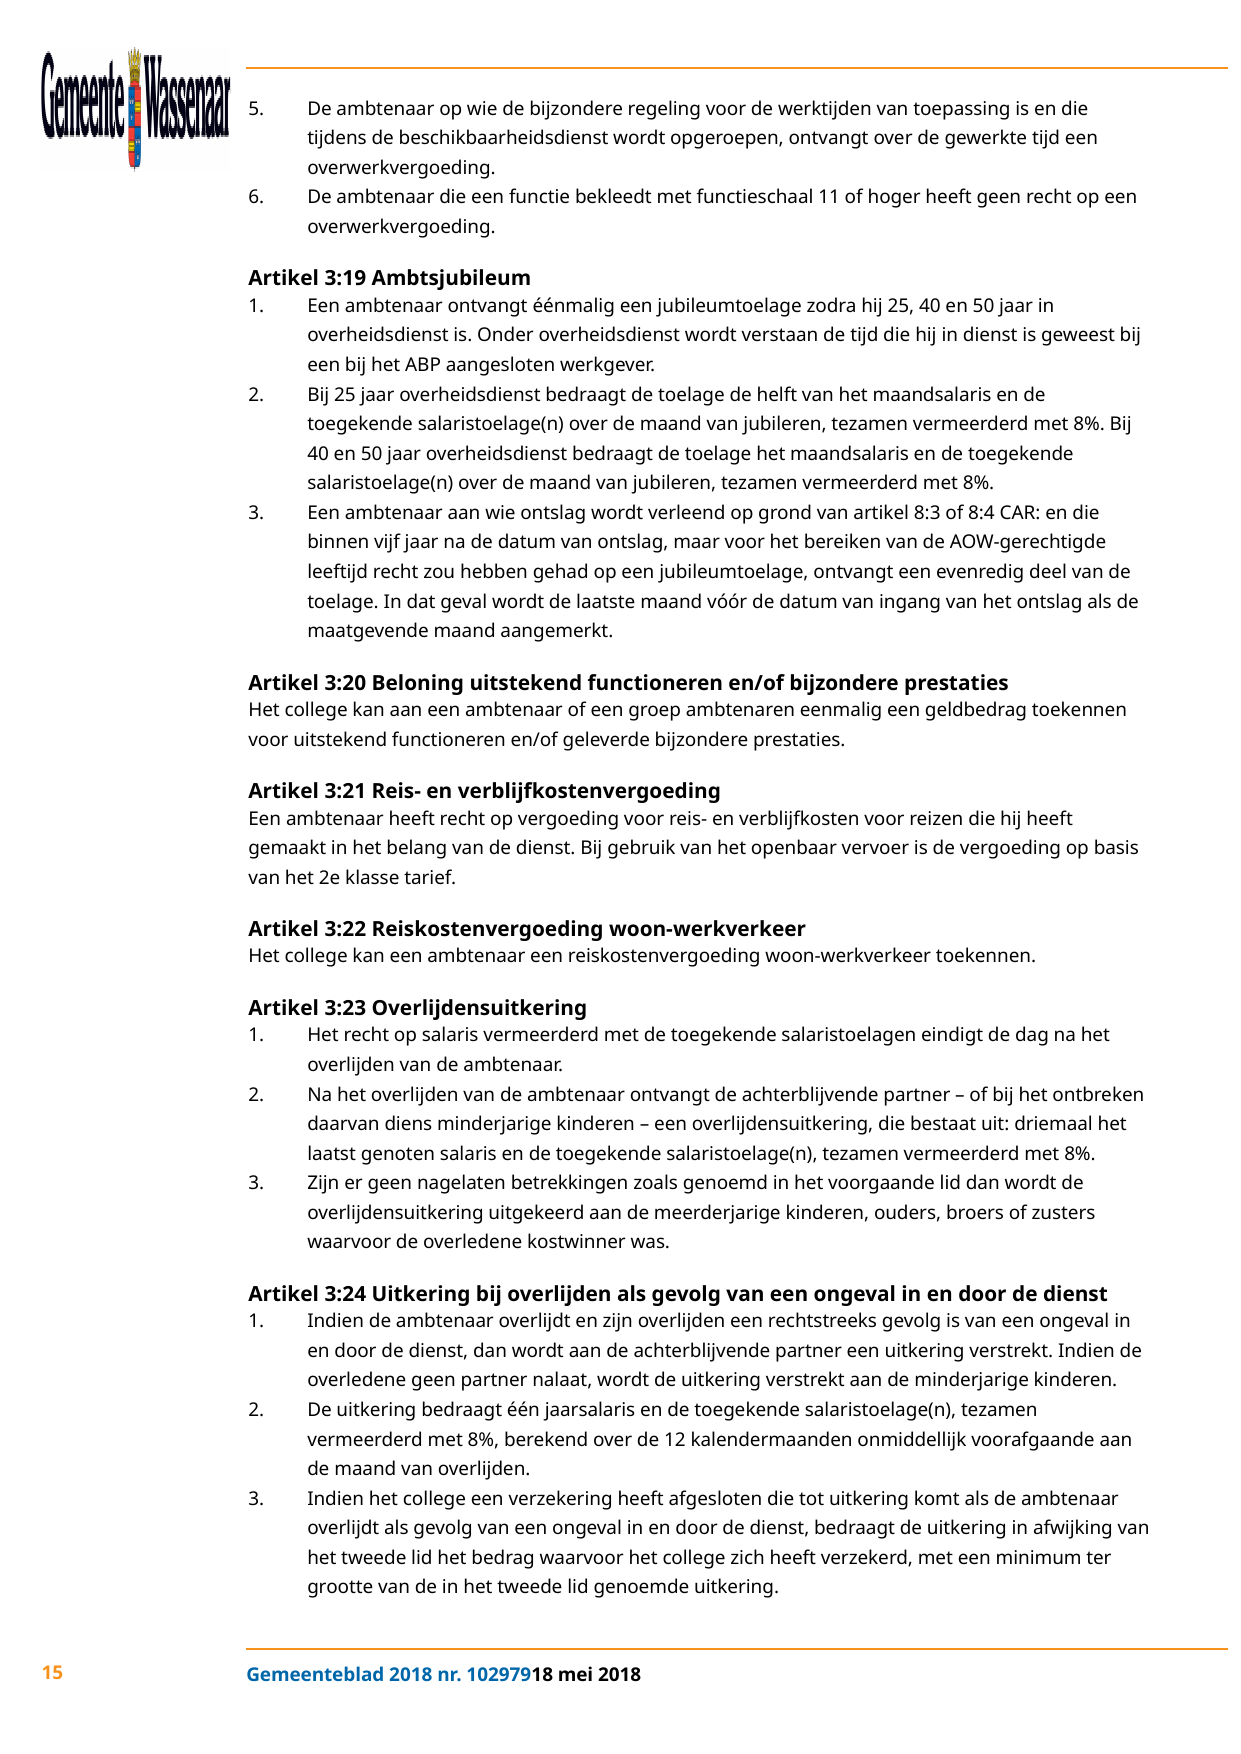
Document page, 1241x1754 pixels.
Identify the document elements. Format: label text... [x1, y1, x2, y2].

list Indien de ambtenaar overlijdt en zijn overlijden een rechtstreeks gevolg is van een ongeval in en door de dienst, dan wordt aan de achterblijvende partner een uitkering verstrekt. Indien de overledene geen partner nalaat, wordt de uitkering verstrekt aan de minderjarige kinderen. [248, 1307, 1152, 1392]
list De uitkering bedraagt één jaarsalaris en de toegekende salaristoelage(n), tezamen vermeerderd met 8%, berekend over de 12 kalendermaanden onmiddellijk voorafgaande aan de maand van overlijden. [248, 1396, 1152, 1481]
list De ambtenaar op wie de bijzondere regeling voor de werktijden van toepassing is en die tijdens de beschikbaarheidsdienst wordt opgeroepen, ontvangt over de gewerkte tijd een overwerkvergoeding. [248, 95, 1152, 180]
list Na het overlijden van de ambtenaar ontvangt de achterblijvende partner – of bij het ontbreken daarvan diens minderjarige kinderen – een overlijdensuitkering, die bestaat uit: driemaal het laatst genoten salaris en de toegekende salaristoelage(n), tezamen vermeerderd met 8%. [248, 1081, 1152, 1166]
list Bij 25 jaar overheidsdienst bedraagt de toelage de helft van het maandsalaris en de toegekende salaristoelage(n) over de maand van jubileren, tezamen vermeerderd met 8%. Bij 40 en 50 jaar overheidsdienst bedraagt de toelage het maandsalaris en de toegekende salaristoelage(n) over de maand van jubileren, tezamen vermeerderd met 8%. [248, 381, 1152, 495]
text Artikel 3:19 Ambtsjubileum [248, 263, 1152, 292]
text Een ambtenaar heeft recht op vergoeding voor reis- en verblijfkosten voor reizen die hij heeft gemaakt in het belang van de dienst. Bij gebruik van het openbaar vervoer is de vergoeding op basis van het 2e klasse tarief. [248, 805, 1152, 889]
text Artikel 3:21 Reis- en verblijfkostenvergoeding [248, 776, 1152, 805]
text Artikel 3:22 Reiskostenvergoeding woon-werkverkeer [248, 914, 1152, 943]
picture [41, 47, 231, 172]
list Een ambtenaar ontvangt éénmalig een jubileumtoelage zodra hij 25, 40 en 50 jaar in overheidsdienst is. Onder overheidsdienst wordt verstaan de tijd die hij in dienst is geweest bij een bij het ABP aangesloten werkgever. [248, 292, 1152, 377]
text Artikel 3:20 Beloning uitstekend functioneren en/of bijzondere prestaties [248, 668, 1152, 696]
list Zijn er geen nagelaten betrekkingen zoals genoemd in het voorgaande lid dan wordt de overlijdensuitkering uitgekeerd aan de meerderjarige kinderen, ouders, broers of zusters waarvoor de overledene kostwinner was. [248, 1169, 1152, 1254]
list Een ambtenaar aan wie ontslag wordt verleend op grond van artikel 8:3 of 8:4 CAR: en die binnen vijf jaar na de datum van ontslag, maar voor het bereiken van de AOW-gerechtigde leeftijd recht zou hebben gehad op een jubileumtoelage, ontvangt een evenredig deel van de toelage. In dat geval wordt de laatste maand vóór de datum van ingang van het ontslag als de maatgevende maand aangemerkt. [248, 499, 1152, 643]
list De ambtenaar die een functie bekleedt met functieschaal 11 of hoger heeft geen recht op een overwerkvergoeding. [248, 183, 1152, 239]
list Het recht op salaris vermeerderd met de toegekende salaristoelagen eindigt de dag na het overlijden van de ambtenaar. [248, 1022, 1152, 1077]
text Artikel 3:24 Uitkering bij overlijden als gevolg van een ongeval in en door de dienst [248, 1279, 1152, 1307]
text Artikel 3:23 Overlijdensuitkering [248, 993, 1152, 1022]
list Indien het college een verzekering heeft afgesloten die tot uitkering komt als de ambtenaar overlijdt als gevolg van een ongeval in en door de dienst, bedraagt de uitkering in afwijking van het tweede lid het bedrag waarvoor het college zich heeft verzekerd, met een minimum ter grootte van de in het tweede lid genoemde uitkering. [248, 1485, 1152, 1599]
text Het college kan aan een ambtenaar of een groep ambtenaren eenmalig een geldbedrag toekennen voor uitstekend functioneren en/of geleverde bijzondere prestaties. [248, 696, 1152, 752]
text Het college kan een ambtenaar een reiskostenvergoeding woon-werkverkeer toekennen. [248, 943, 1152, 968]
